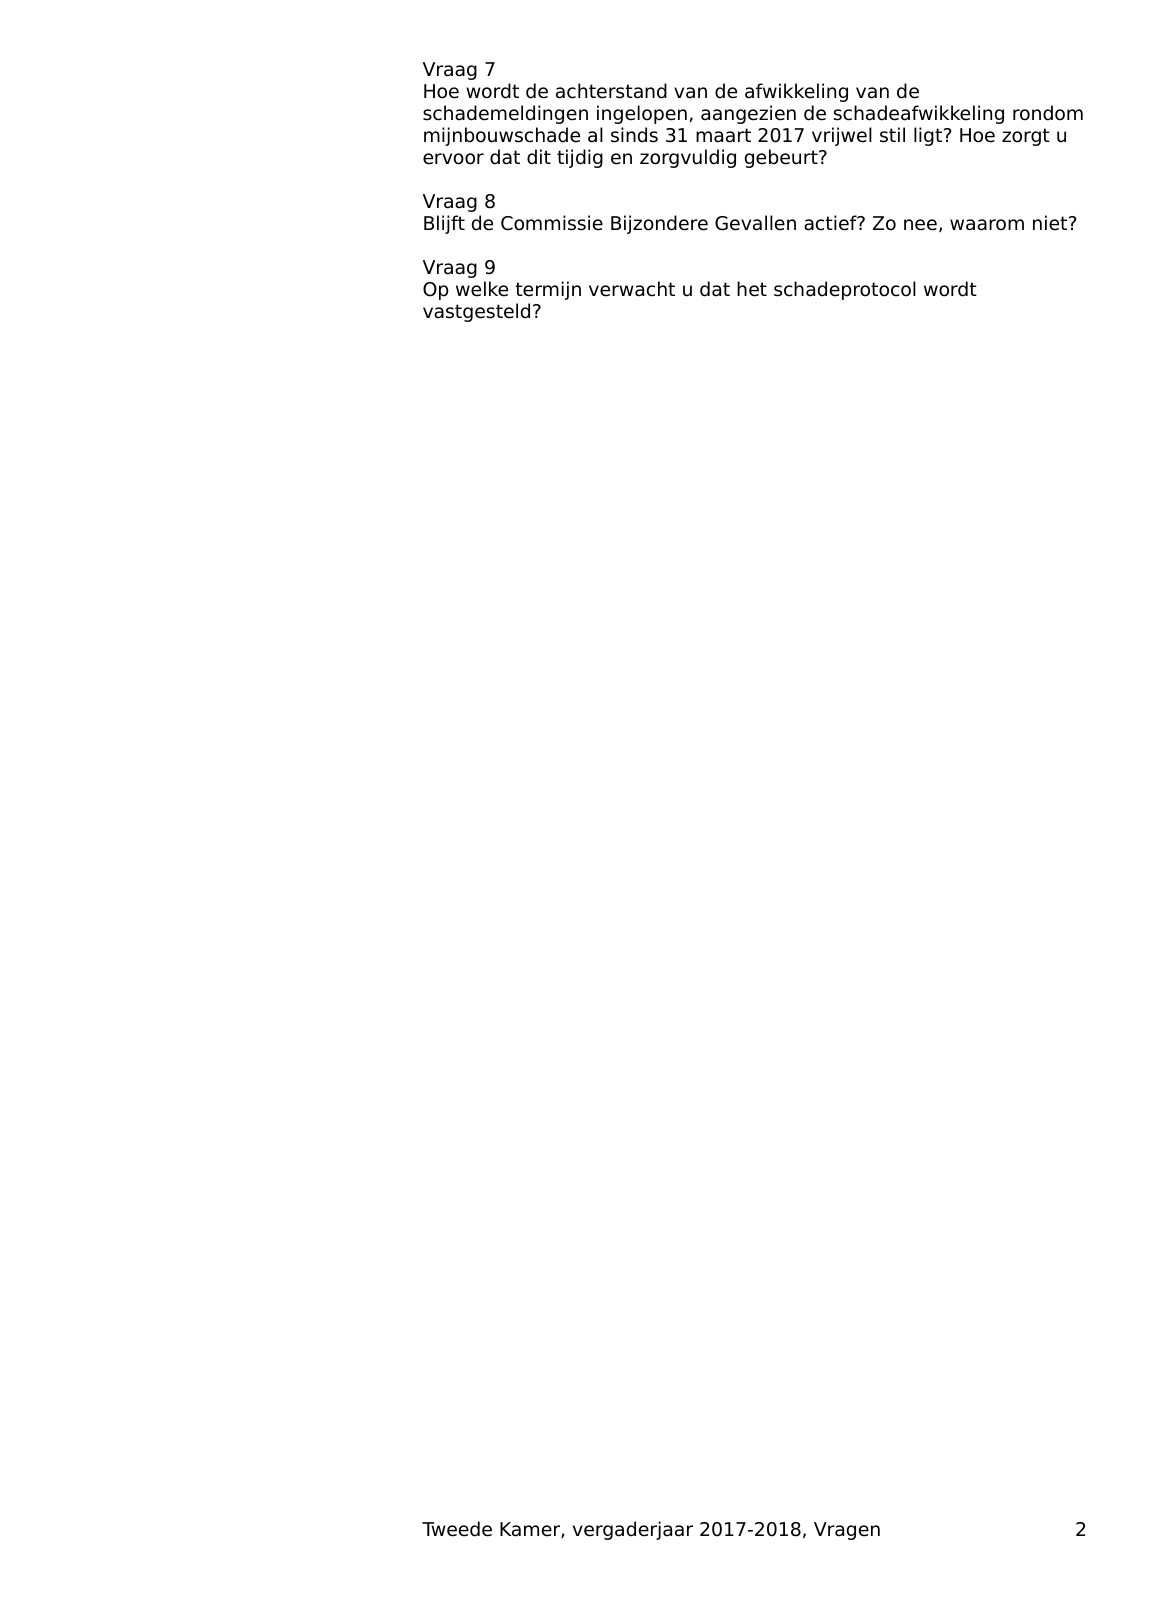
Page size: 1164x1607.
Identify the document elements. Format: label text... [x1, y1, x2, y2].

text Blijft de Commissie Bijzondere Gevallen actief? Zo nee, waarom niet? [422, 213, 1087, 235]
text Op welke termijn verwacht u dat het schadeprotocol wordt vastgesteld? [422, 279, 1087, 323]
text Vraag 7 [422, 59, 1087, 81]
text Vraag 9 [422, 257, 1087, 279]
text Hoe wordt de achterstand van de afwikkeling van de schademeldingen ingelopen, aangezien de schadeafwikkeling rondom mijnbouwschade al sinds 31 maart 2017 vrijwel stil ligt? Hoe zorgt u ervoor dat dit tijdig en zorgvuldig gebeurt? [422, 81, 1087, 169]
text Vraag 8 [422, 191, 1087, 213]
